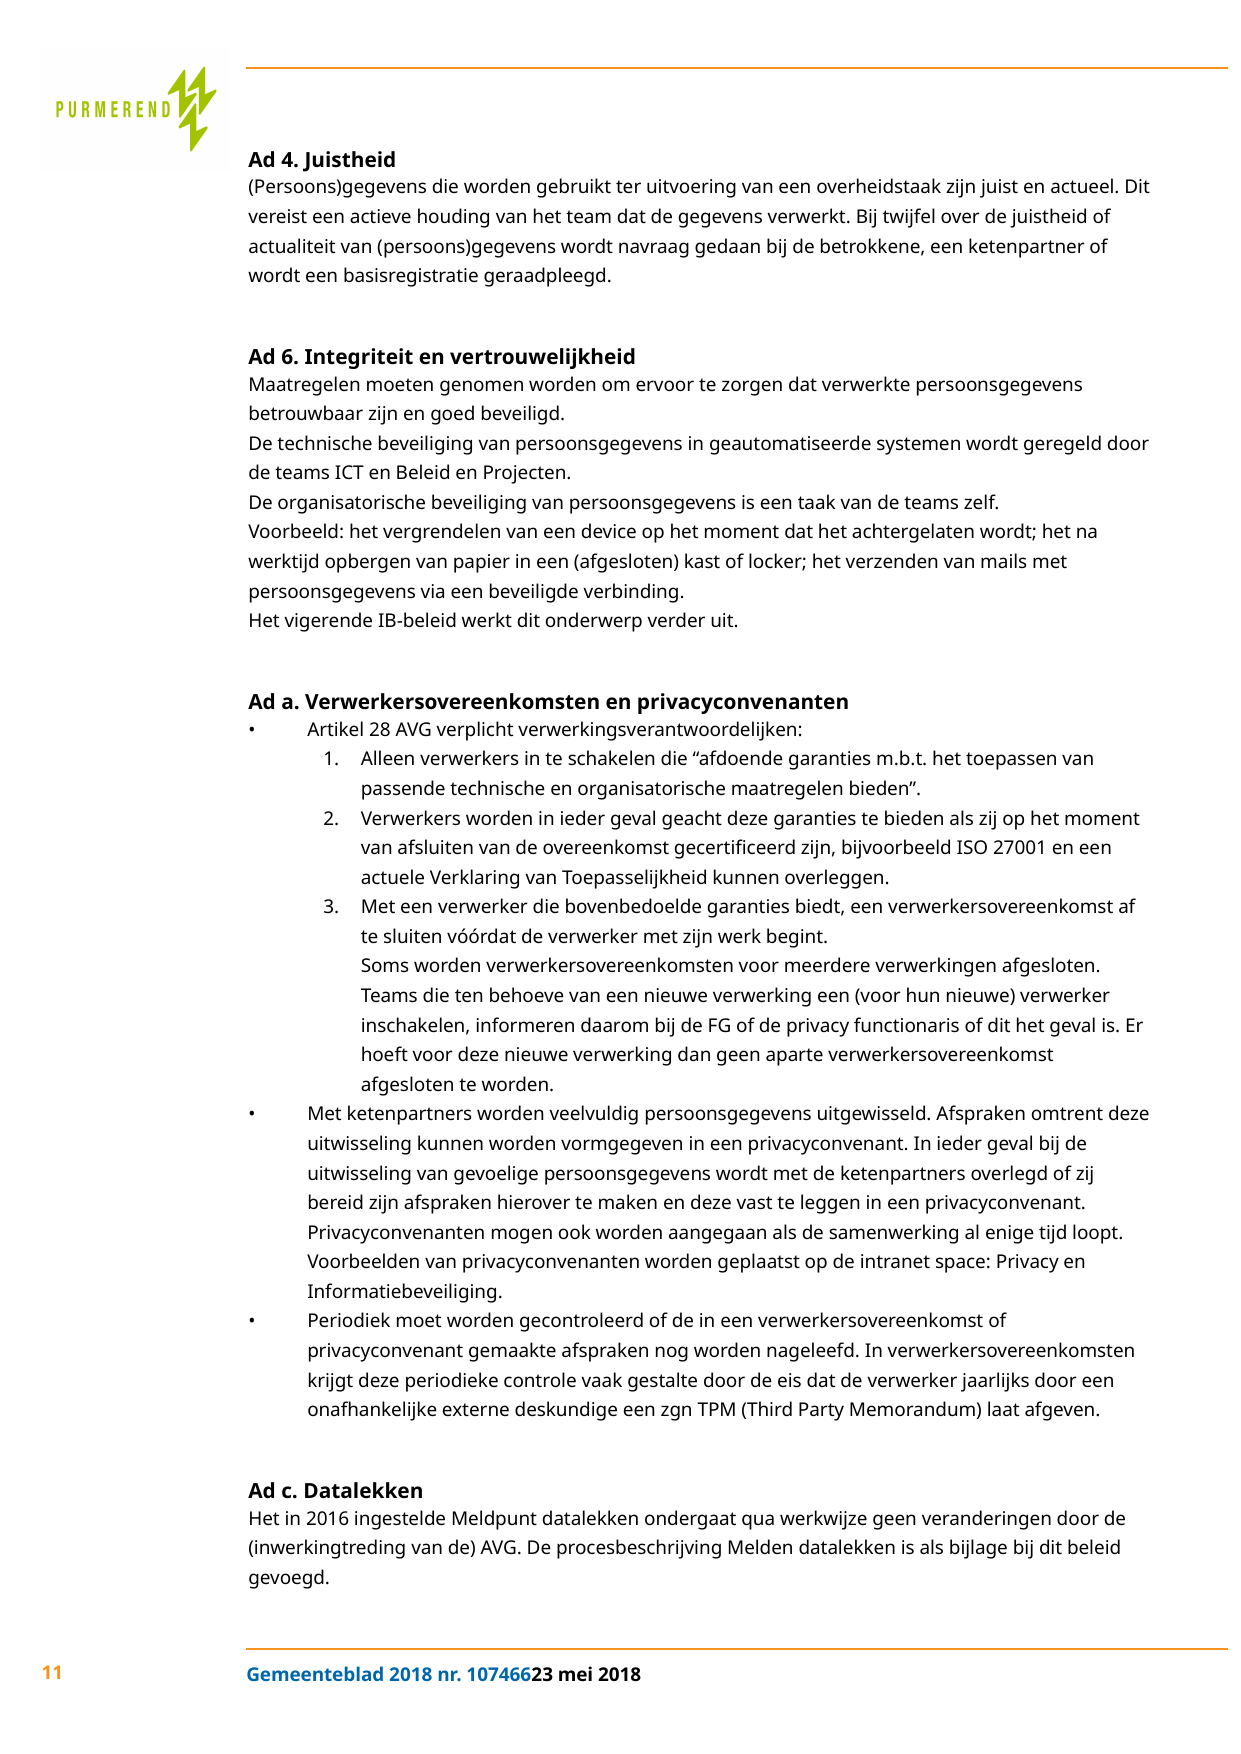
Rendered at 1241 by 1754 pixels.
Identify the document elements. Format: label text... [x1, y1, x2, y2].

list Periodiek moet worden gecontroleerd of de in een verwerkersovereenkomst of privacyconvenant gemaakte afspraken nog worden nageleefd. In verwerkersovereenkomsten krijgt deze periodieke controle vaak gestalte door de eis dat de verwerker jaarlijks door een onafhankelijke externe deskundige een zgn TPM (Third Party Memorandum) laat afgeven. [248, 1308, 1152, 1422]
list Alleen verwerkers in te schakelen die “afdoende garanties m.b.t. het toepassen van passende technische en organisatorische maatregelen bieden”. [323, 746, 1152, 801]
list Met een verwerker die bovenbedoelde garanties biedt, een verwerkersovereenkomst af te sluiten vóórdat de verwerker met zijn werk begint. [323, 893, 1152, 949]
list Soms worden verwerkersovereenkomsten voor meerdere verwerkingen afgesloten. Teams die ten behoeve van een nieuwe verwerking een (voor hun nieuwe) verwerker inschakelen, informeren daarom bij de FG of de privacy functionaris of dit het geval is. Er hoeft voor deze nieuwe verwerking dan geen aparte verwerkersovereenkomst afgesloten te worden. [323, 953, 1152, 1097]
text De organisatorische beveiliging van persoonsgegevens is een taak van de teams zelf. [248, 489, 1152, 515]
list Verwerkers worden in ieder geval geacht deze garanties te bieden als zij op het moment van afsluiten van de overeenkomst gecertificeerd zijn, bijvoorbeeld ISO 27001 en een actuele Verklaring van Toepasselijkheid kunnen overleggen. [323, 805, 1152, 889]
text Ad 6. Integriteit en vertrouwelijkheid [248, 342, 1152, 371]
list Voorbeelden van privacyconvenanten worden geplaatst op de intranet space: Privacy en Informatiebeveiliging. [248, 1248, 1152, 1304]
list Met ketenpartners worden veelvuldig persoonsgegevens uitgewisseld. Afspraken omtrent deze uitwisseling kunnen worden vormgegeven in een privacyconvenant. In ieder geval bij de uitwisseling van gevoelige persoonsgegevens wordt met de ketenpartners overlegd of zij bereid zijn afspraken hierover te maken en deze vast te leggen in een privacyconvenant. [248, 1101, 1152, 1215]
text (Persoons)gegevens die worden gebruikt ter uitvoering van een overheidstaak zijn juist en actueel. Dit vereist een actieve houding van het team dat de gegevens verwerkt. Bij twijfel over de juistheid of actualiteit van (persoons)gegevens wordt navraag gedaan bij de betrokkene, een ketenpartner of wordt een basisregistratie geraadpleegd. [248, 174, 1152, 288]
picture [41, 47, 231, 172]
text Ad c. Datalekken [248, 1476, 1152, 1505]
text Maatregelen moeten genomen worden om ervoor te zorgen dat verwerkte persoonsgegevens betrouwbaar zijn en goed beveiligd. [248, 371, 1152, 426]
text Ad a. Verwerkersovereenkomsten en privacyconvenanten [248, 687, 1152, 716]
text De technische beveiliging van persoonsgegevens in geautomatiseerde systemen wordt geregeld door de teams ICT en Beleid en Projecten. [248, 430, 1152, 485]
text Ad 4. Juistheid [248, 145, 1152, 174]
list Artikel 28 AVG verplicht verwerkingsverantwoordelijken: [248, 716, 1152, 742]
text Het in 2016 ingestelde Meldpunt datalekken ondergaat qua werkwijze geen veranderingen door de (inwerkingtreding van de) AVG. De procesbeschrijving Melden datalekken is als bijlage bij dit beleid gevoegd. [248, 1505, 1152, 1590]
text Het vigerende IB-beleid werkt dit onderwerp verder uit. [248, 607, 1152, 633]
list Privacyconvenanten mogen ook worden aangegaan als de samenwerking al enige tijd loopt. [248, 1219, 1152, 1244]
text Voorbeeld: het vergrendelen van een device op het moment dat het achtergelaten wordt; het na werktijd opbergen van papier in een (afgesloten) kast of locker; het verzenden van mails met persoonsgegevens via een beveiligde verbinding. [248, 519, 1152, 604]
